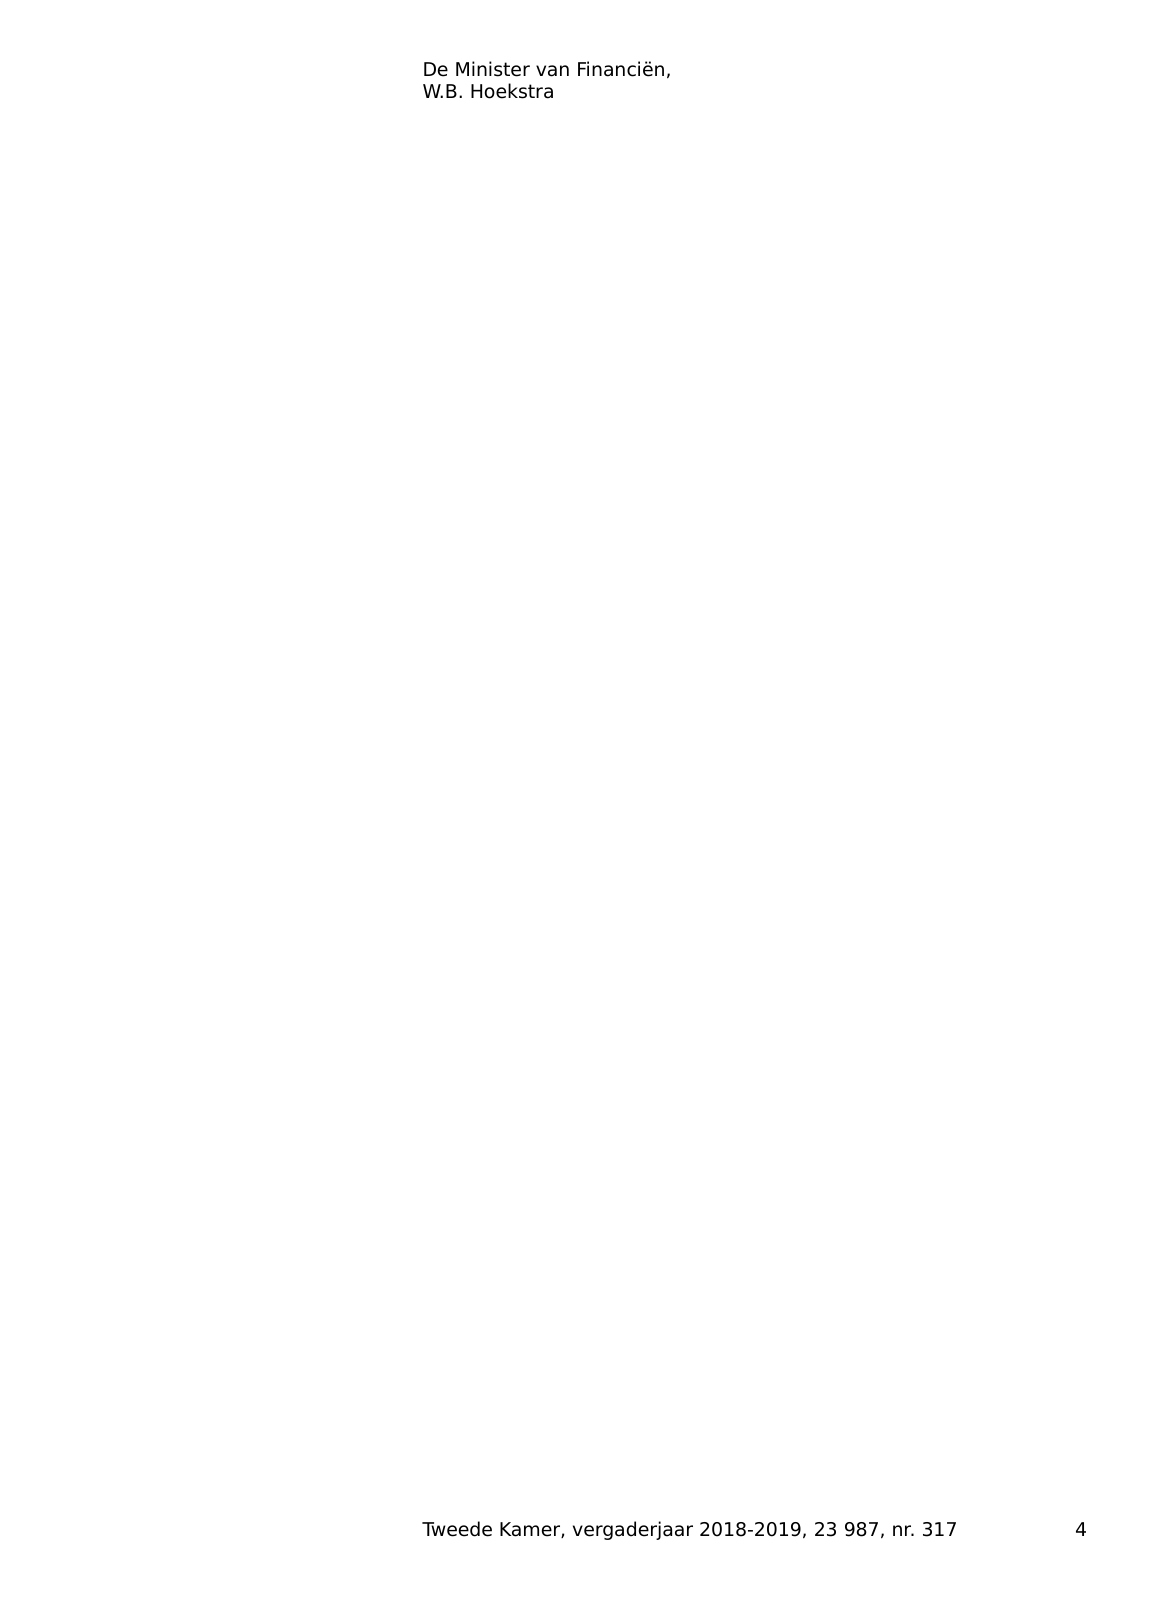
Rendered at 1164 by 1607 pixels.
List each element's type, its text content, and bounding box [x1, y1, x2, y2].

text De Minister van Financiën, W.B. Hoekstra [422, 59, 1087, 103]
